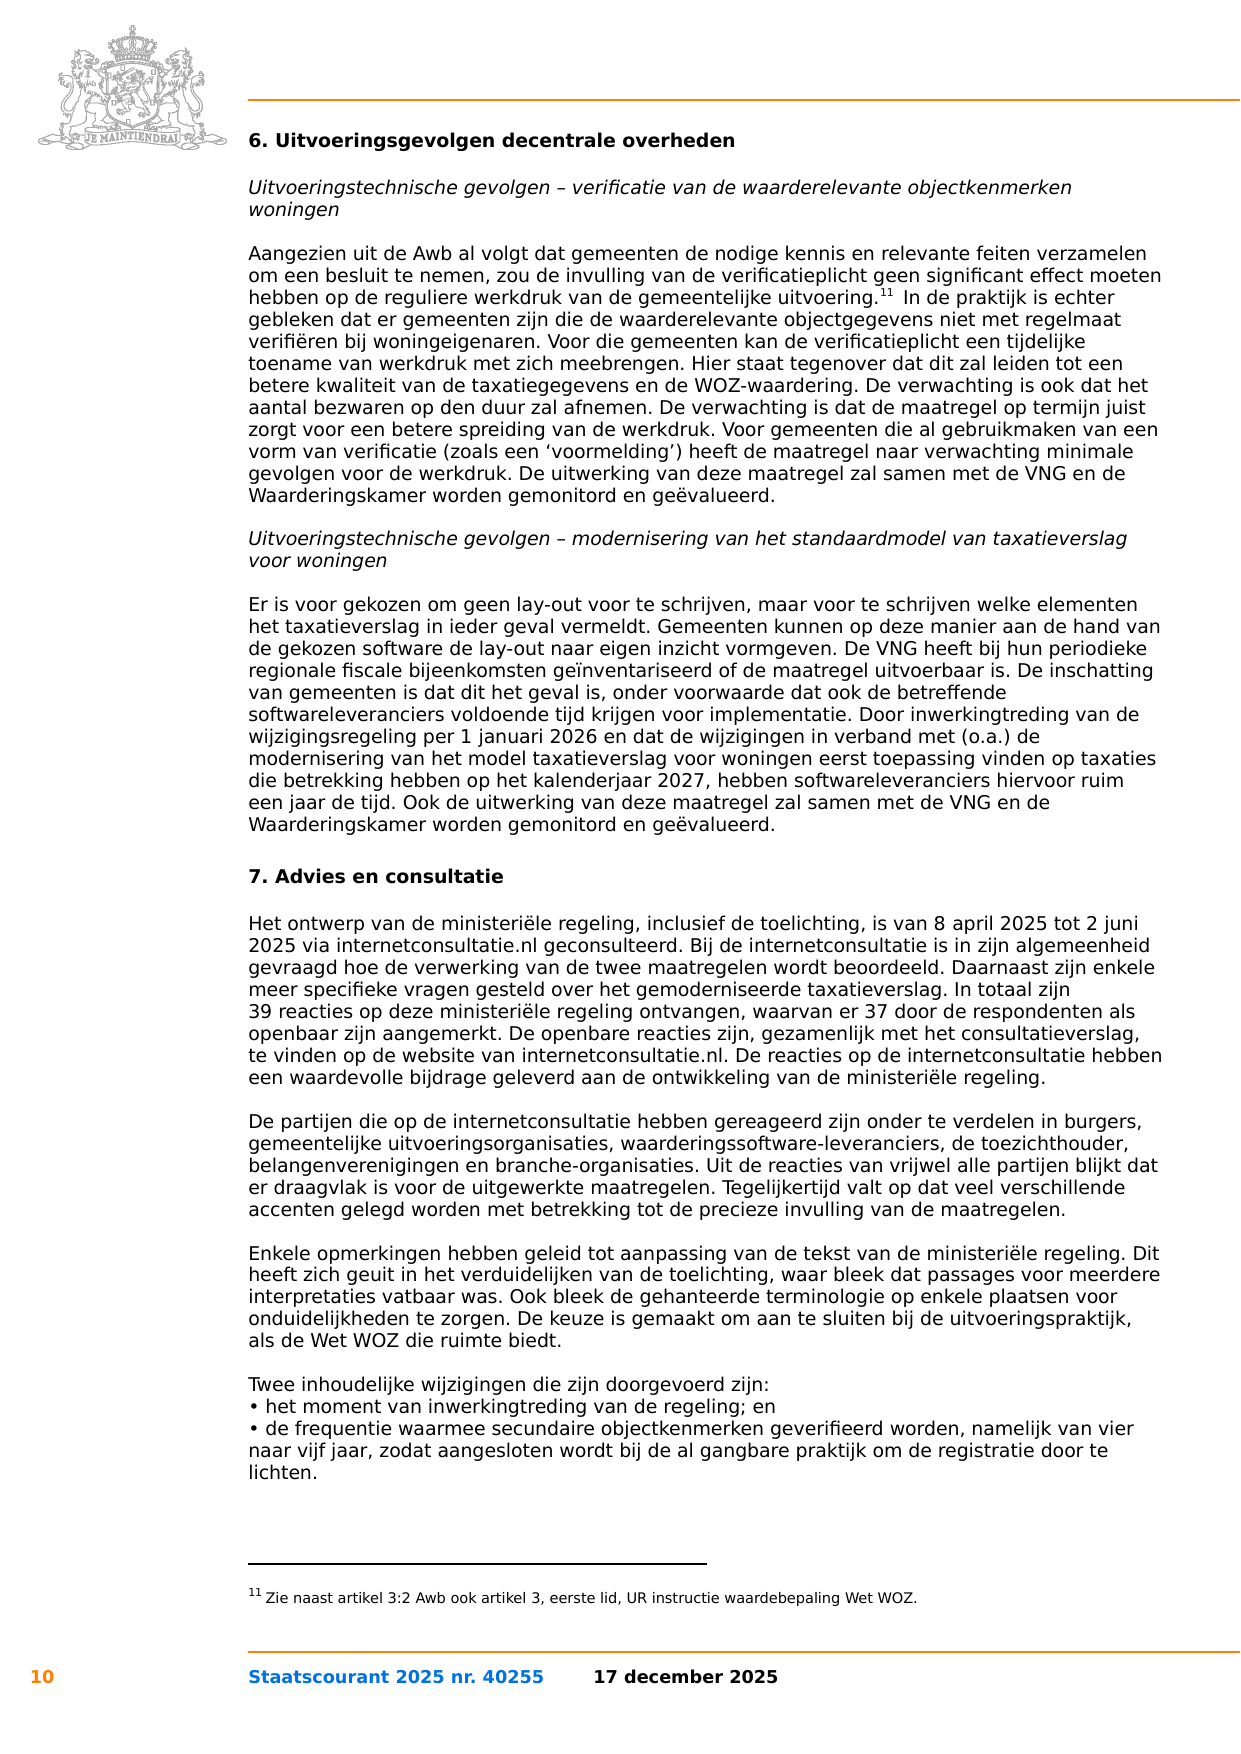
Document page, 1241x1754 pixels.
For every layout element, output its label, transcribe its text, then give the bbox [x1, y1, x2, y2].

text Twee inhoudelijke wijzigingen die zijn doorgevoerd zijn: [248, 1374, 1163, 1396]
text Enkele opmerkingen hebben geleid tot aanpassing van de tekst van de ministeriële regeling. Dit heeft zich geuit in het verduidelijken van de toelichting, waar bleek dat passages voor meerdere interpretaties vatbaar was. Ook bleek de gehanteerde terminologie op enkele plaatsen voor onduidelijkheden te zorgen. De keuze is gemaakt om aan te sluiten bij de uitvoeringspraktijk, als de Wet WOZ die ruimte biedt. [248, 1242, 1163, 1352]
text Zie naast artikel 3:2 Awb ook artikel 3, eerste lid, UR instructie waardebepaling Wet WOZ. [248, 1586, 1163, 1608]
picture [38, 25, 227, 150]
text De partijen die op de internetconsultatie hebben gereageerd zijn onder te verdelen in burgers, gemeentelijke uitvoeringsorganisaties, waarderingssoftware-leveranciers, de toezichthouder, belangenverenigingen en branche-organisaties. Uit de reacties van vrijwel alle partijen blijkt dat er draagvlak is voor de uitgewerkte maatregelen. Tegelijkertijd valt op dat veel verschillende accenten gelegd worden met betrekking tot de precieze invulling van de maatregelen. [248, 1111, 1163, 1221]
text Het ontwerp van de ministeriële regeling, inclusief de toelichting, is van 8 april 2025 tot 2 juni 2025 via internetconsultatie.nl geconsulteerd. Bij de internetconsultatie is in zijn algemeenheid gevraagd hoe de verwerking van de twee maatregelen wordt beoordeeld. Daarnaast zijn enkele meer specifieke vragen gesteld over het gemoderniseerde taxatieverslag. In totaal zijn 39 reacties op deze ministeriële regeling ontvangen, waarvan er 37 door de respondenten als openbaar zijn aangemerkt. De openbare reacties zijn, gezamenlijk met het consultatieverslag, te vinden op de website van internetconsultatie.nl. De reacties op de internetconsultatie hebben een waardevolle bijdrage geleverd aan de ontwikkeling van de ministeriële regeling. [248, 913, 1163, 1089]
text Aangezien uit de Awb al volgt dat gemeenten de nodige kennis en relevante feiten verzamelen om een besluit te nemen, zou de invulling van de verificatieplicht geen significant effect moeten hebben op de reguliere werkdruk van de gemeentelijke uitvoering. In de praktijk is echter gebleken dat er gemeenten zijn die de waarderelevante objectgegevens niet met regelmaat verifiëren bij woningeigenaren. Voor die gemeenten kan de verificatieplicht een tijdelijke toename van werkdruk met zich meebrengen. Hier staat tegenover dat dit zal leiden tot een betere kwaliteit van de taxatiegegevens en de WOZ-waardering. De verwachting is ook dat het aantal bezwaren op den duur zal afnemen. De verwachting is dat de maatregel op termijn juist zorgt voor een betere spreiding van de werkdruk. Voor gemeenten die al gebruikmaken van een vorm van verificatie (zoals een ‘voormelding’) heeft de maatregel naar verwachting minimale gevolgen voor de werkdruk. De uitwerking van deze maatregel zal samen met de VNG en de Waarderingskamer worden gemonitord en geëvalueerd. [248, 243, 1163, 506]
subtitle Uitvoeringstechnische gevolgen – verificatie van de waarderelevante objectkenmerken woningen [248, 177, 1163, 221]
text Er is voor gekozen om geen lay-out voor te schrijven, maar voor te schrijven welke elementen het taxatieverslag in ieder geval vermeldt. Gemeenten kunnen op deze manier aan de hand van de gekozen software de lay-out naar eigen inzicht vormgeven. De VNG heeft bij hun periodieke regionale fiscale bijeenkomsten geïnventariseerd of de maatregel uitvoerbaar is. De inschatting van gemeenten is dat dit het geval is, onder voorwaarde dat ook de betreffende softwareleveranciers voldoende tijd krijgen voor implementatie. Door inwerkingtreding van de wijzigingsregeling per 1 januari 2026 en dat de wijzigingen in verband met (o.a.) de modernisering van het model taxatieverslag voor woningen eerst toepassing vinden op taxaties die betrekking hebben op het kalenderjaar 2027, hebben softwareleveranciers hiervoor ruim een jaar de tijd. Ook de uitwerking van deze maatregel zal samen met de VNG en de Waarderingskamer worden gemonitord en geëvalueerd. [248, 594, 1163, 836]
subtitle 6. Uitvoeringsgevolgen decentrale overheden [248, 130, 1163, 152]
text • het moment van inwerkingtreding van de regeling; en [248, 1396, 1163, 1418]
subtitle 7. Advies en consultatie [248, 866, 1163, 888]
subtitle Uitvoeringstechnische gevolgen – modernisering van het standaardmodel van taxatieverslag voor woningen [248, 528, 1163, 572]
text • de frequentie waarmee secundaire objectkenmerken geverifieerd worden, namelijk van vier naar vijf jaar, zodat aangesloten wordt bij de al gangbare praktijk om de registratie door te lichten. [248, 1418, 1163, 1484]
